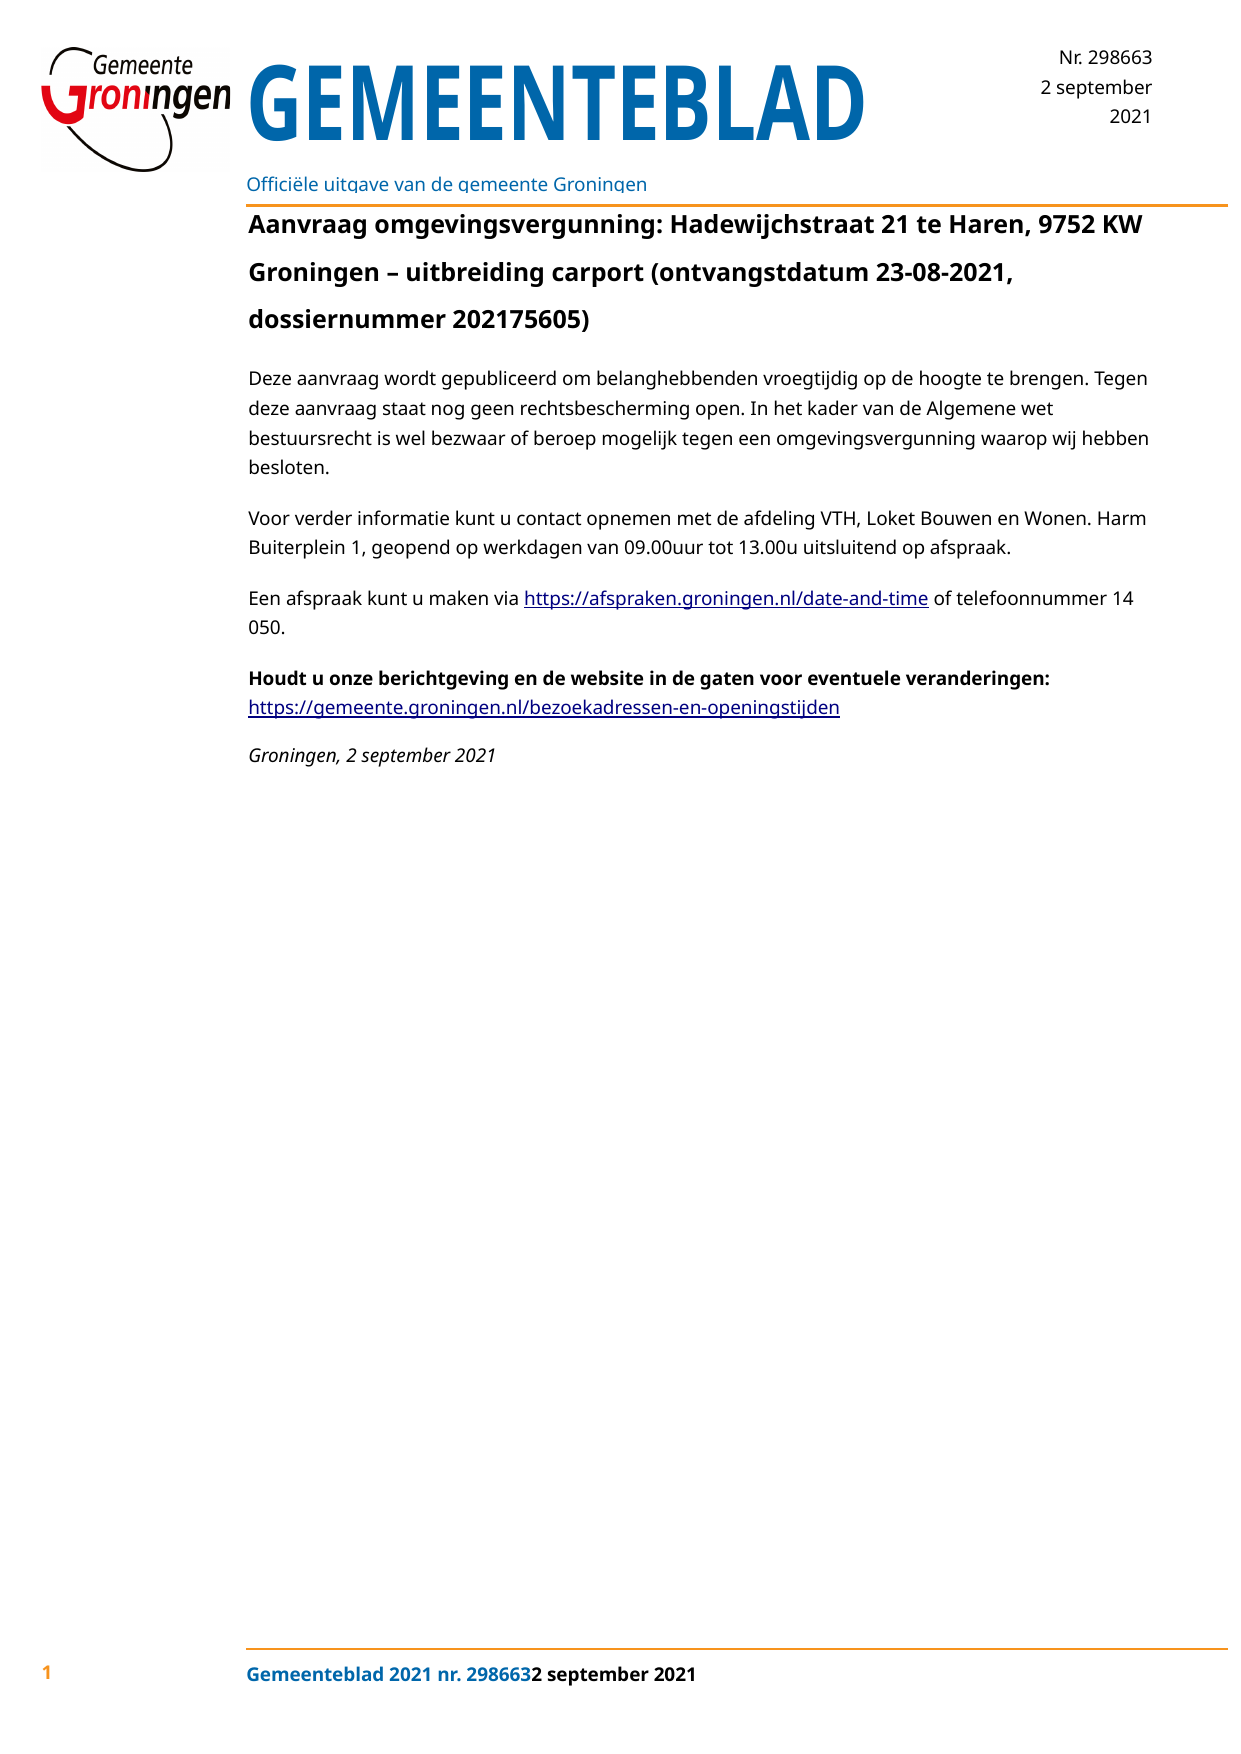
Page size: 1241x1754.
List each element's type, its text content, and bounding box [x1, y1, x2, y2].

text Aanvraag omgevingsvergunning: Hadewijchstraat 21 te Haren, 9752 KW Groningen – uitbreiding carport (ontvangstdatum 23-08-2021, dossiernummer 202175605) [248, 207, 1152, 336]
text Voor verder informatie kunt u contact opnemen met de afdeling VTH, Loket Bouwen en Wonen. Harm Buiterplein 1, geopend op werkdagen van 09.00uur tot 13.00u uitsluitend op afspraak. [248, 505, 1152, 560]
text Houdt u onze berichtgeving en de website in de gaten voor eventuele veranderingen: https://gemeente.groningen.nl/bezoekadressen-en-openingstijden [248, 665, 1152, 720]
text Deze aanvraag wordt gepubliceerd om belanghebbenden vroegtijdig op de hoogte te brengen. Tegen deze aanvraag staat nog geen rechtsbescherming open. In het kader van de Algemene wet bestuursrecht is wel bezwaar of beroep mogelijk tegen een omgevingsvergunning waarop wij hebben besloten. [248, 366, 1152, 480]
text Groningen, 2 september 2021 [248, 742, 1152, 768]
picture [41, 47, 231, 172]
text Een afspraak kunt u maken via https://afspraken.groningen.nl/date-and-time of telefoonnummer 14 050. [248, 585, 1152, 640]
